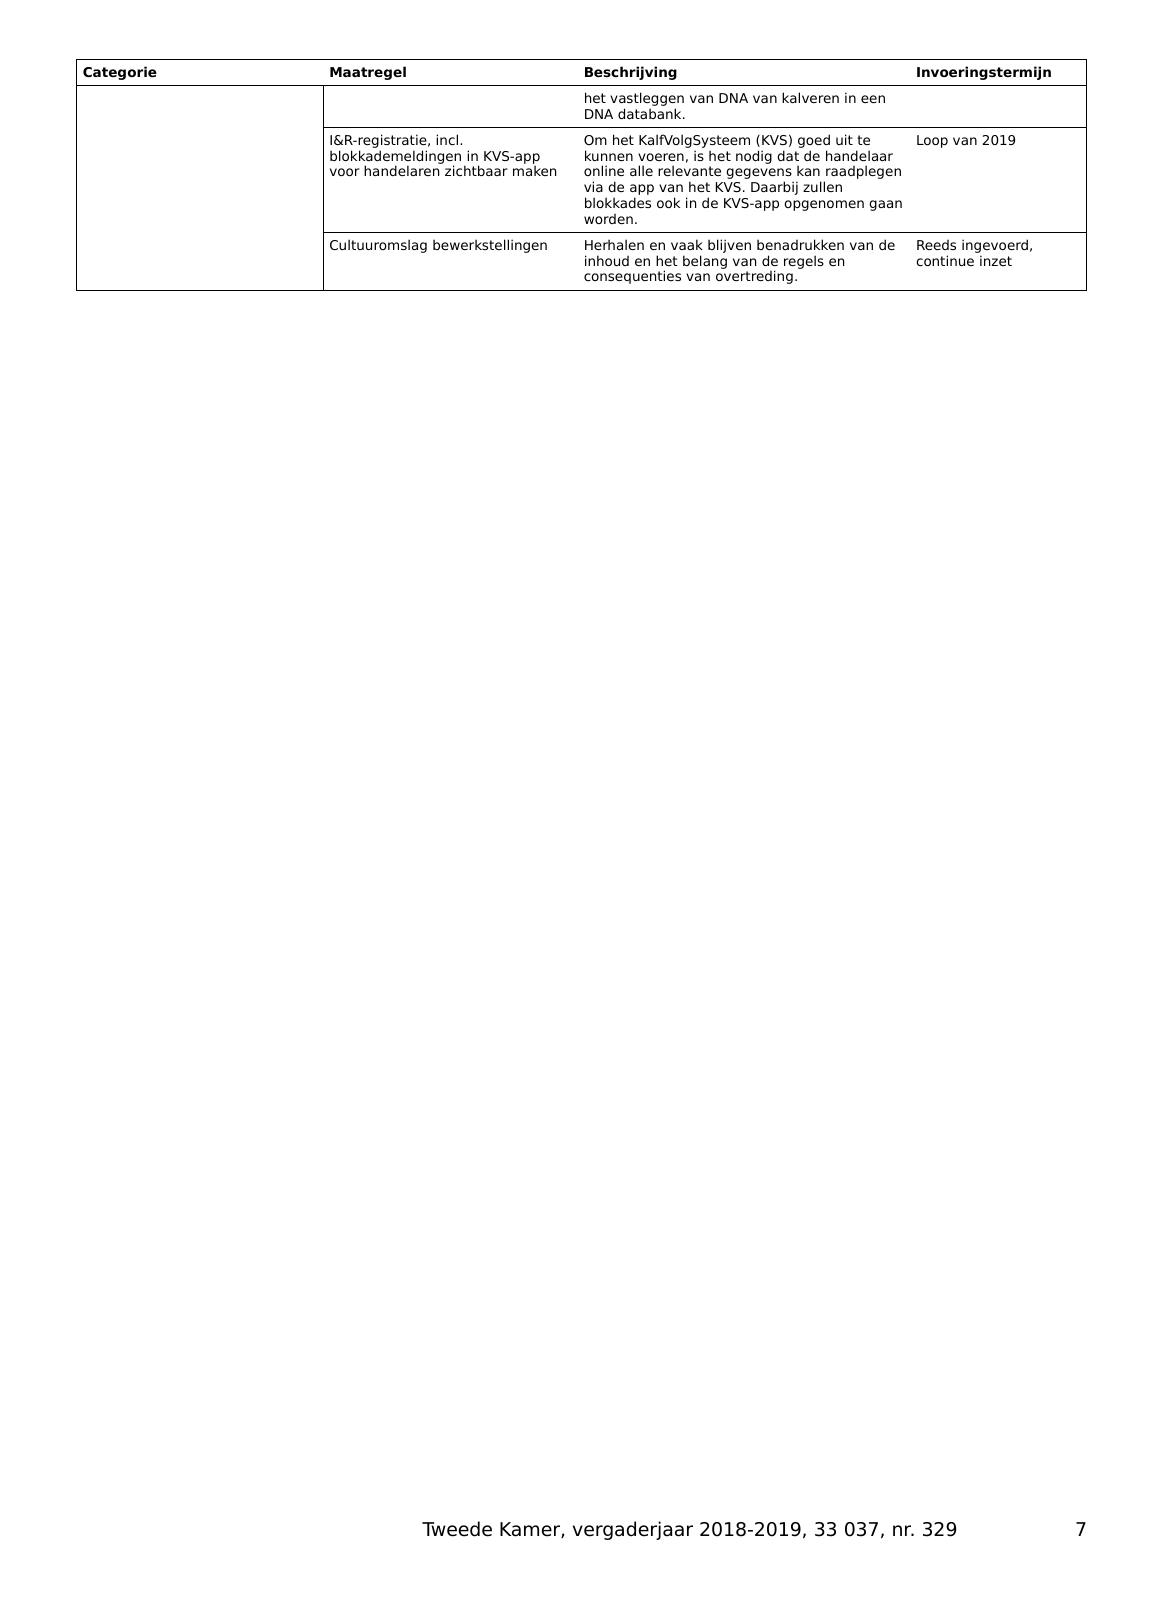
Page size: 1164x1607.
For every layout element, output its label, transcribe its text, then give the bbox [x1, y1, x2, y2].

table_cell Herhalen en vaak blijven benadrukken van de inhoud en het belang van de regels en consequenties van overtreding. [578, 233, 910, 289]
table_header Invoeringstermijn [910, 60, 1086, 85]
table_cell Reeds ingevoerd, continue inzet [910, 233, 1086, 289]
table_cell Loop van 2019 [910, 128, 1086, 232]
table_cell [77, 86, 323, 289]
table_cell I&R-registratie, incl. blokkademeldingen in KVS-app voor handelaren zichtbaar maken [324, 128, 578, 232]
table_cell [910, 86, 1086, 127]
table_cell het vastleggen van DNA van kalveren in een DNA databank. [578, 86, 910, 127]
table_header Categorie [77, 60, 323, 85]
table_cell [324, 86, 578, 127]
table_cell Cultuuromslag bewerkstellingen [324, 233, 578, 289]
table_header Maatregel [323, 60, 578, 85]
table_header Beschrijving [578, 60, 910, 85]
table_cell Om het KalfVolgSysteem (KVS) goed uit te kunnen voeren, is het nodig dat de handelaar online alle relevante gegevens kan raadplegen via de app van het KVS. Daarbij zullen blokkades ook in de KVS-app opgenomen gaan worden. [578, 128, 910, 232]
